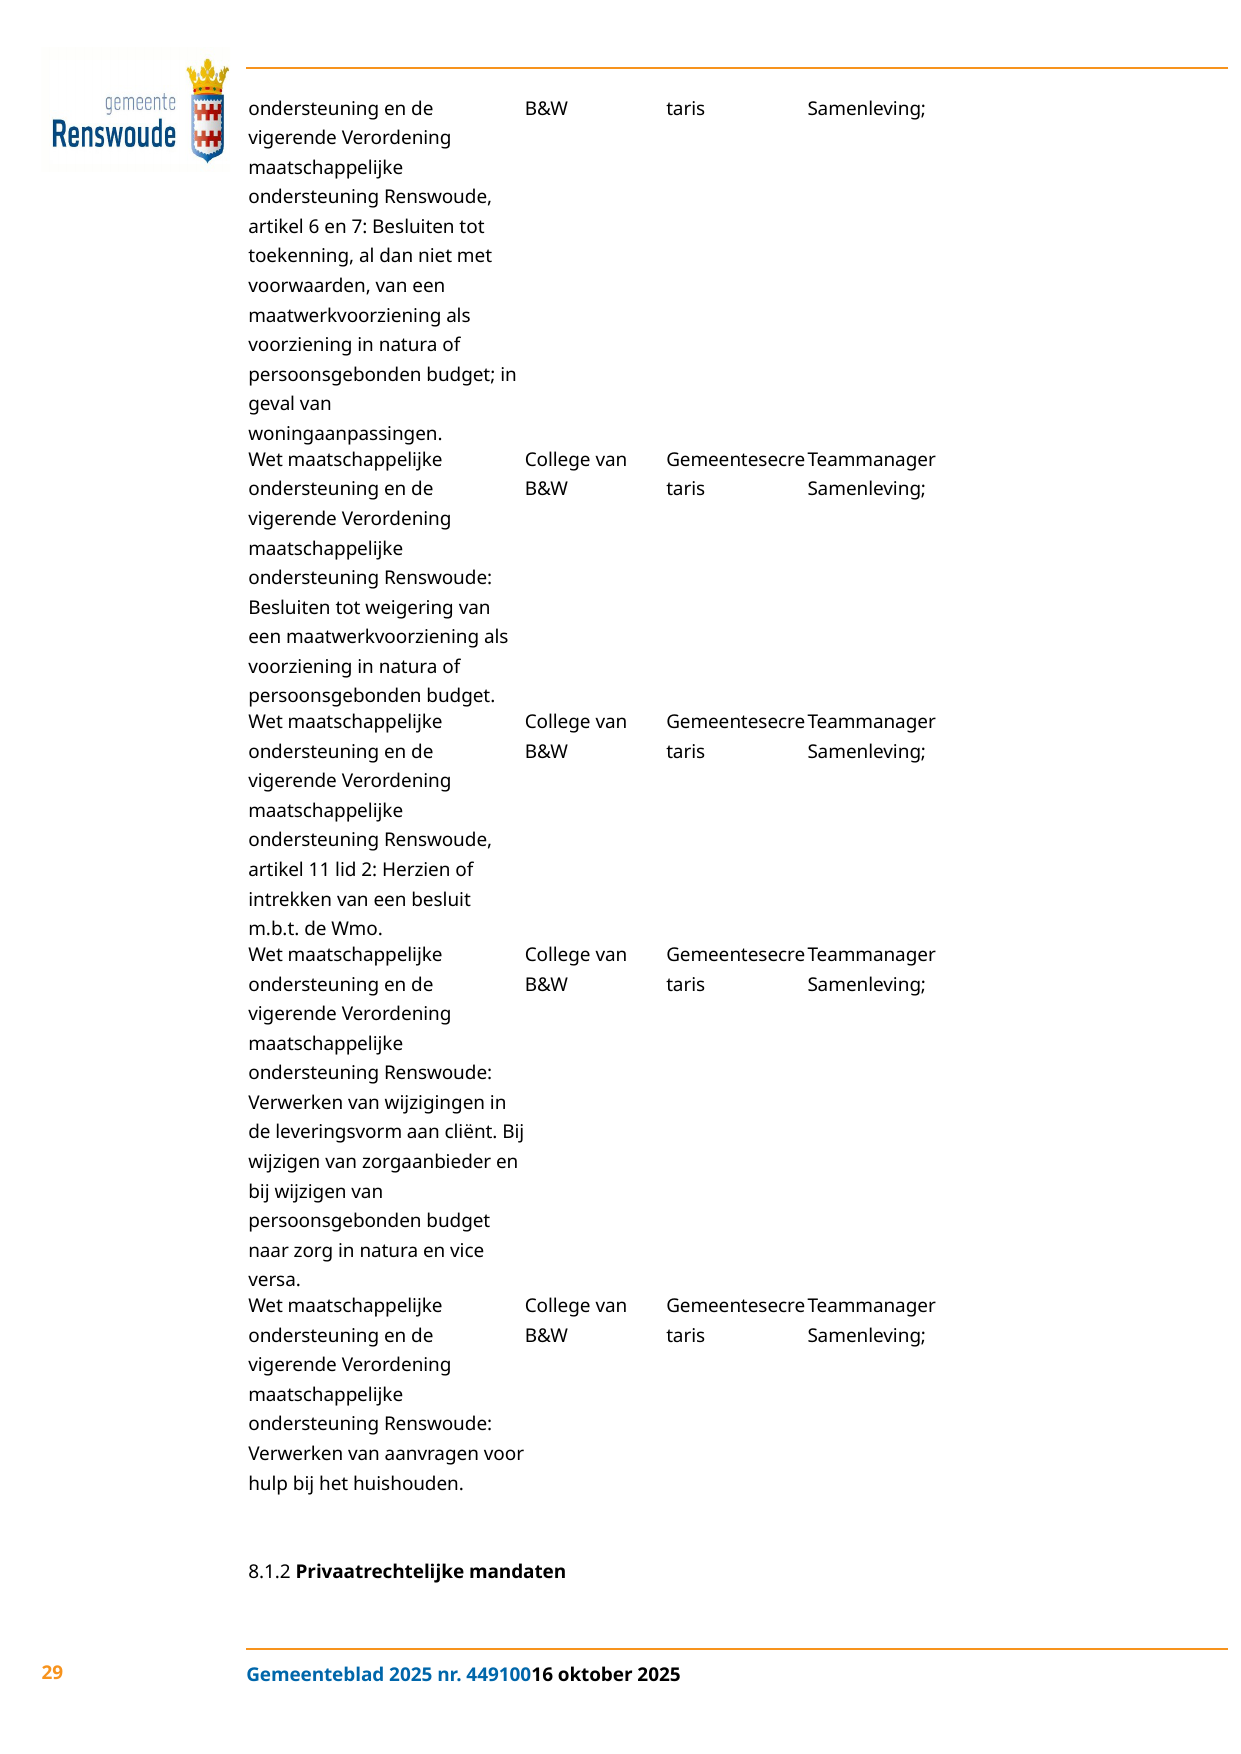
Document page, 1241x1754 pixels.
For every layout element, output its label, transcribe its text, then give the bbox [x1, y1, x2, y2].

table_cell B&W [525, 95, 666, 446]
table_cell Teammanager Samenleving; [807, 1292, 949, 1496]
table_cell Teammanager Samenleving; [807, 446, 949, 708]
table_cell Gemeentesecretaris [666, 708, 807, 941]
table_cell College van B&W [525, 1292, 666, 1496]
table_cell Samenleving; [807, 95, 949, 446]
table_cell College van B&W [525, 941, 666, 1292]
table_cell taris [666, 95, 807, 446]
table_cell [949, 708, 1152, 941]
table_cell Wet maatschappelijke ondersteuning en de vigerende Verordening maatschappelijke ondersteuning Renswoude: Verwerken van aanvragen voor hulp bij het huishouden. [248, 1292, 524, 1496]
table_cell Teammanager Samenleving; [807, 941, 949, 1292]
table_cell [949, 941, 1152, 1292]
table_cell Wet maatschappelijke ondersteuning en de vigerende Verordening maatschappelijke ondersteuning Renswoude: Besluiten tot weigering van een maatwerkvoorziening als voorziening in natura of persoonsgebonden budget. [248, 446, 524, 708]
table_cell ondersteuning en de vigerende Verordening maatschappelijke ondersteuning Renswoude, artikel 6 en 7: Besluiten tot toekenning, al dan niet met voorwaarden, van een maatwerkvoorziening als voorziening in natura of persoonsgebonden budget; in geval van woningaanpassingen. [248, 95, 524, 446]
text 8.1.2 Privaatrechtelijke mandaten [248, 1558, 1152, 1584]
table_cell [949, 1292, 1152, 1496]
table_cell Gemeentesecretaris [666, 1292, 807, 1496]
table_cell Gemeentesecretaris [666, 446, 807, 708]
table_cell Gemeentesecretaris [666, 941, 807, 1292]
table_cell Wet maatschappelijke ondersteuning en de vigerende Verordening maatschappelijke ondersteuning Renswoude, artikel 11 lid 2: Herzien of intrekken van een besluit m.b.t. de Wmo. [248, 708, 524, 941]
table_cell Teammanager Samenleving; [807, 708, 949, 941]
table_cell College van B&W [525, 708, 666, 941]
picture [41, 47, 231, 172]
table_cell Wet maatschappelijke ondersteuning en de vigerende Verordening maatschappelijke ondersteuning Renswoude: Verwerken van wijzigingen in de leveringsvorm aan cliënt. Bij wijzigen van zorgaanbieder en bij wijzigen van persoonsgebonden budget naar zorg in natura en vice versa. [248, 941, 524, 1292]
table_cell [949, 446, 1152, 708]
table_cell College van B&W [525, 446, 666, 708]
table_cell [949, 95, 1152, 446]
